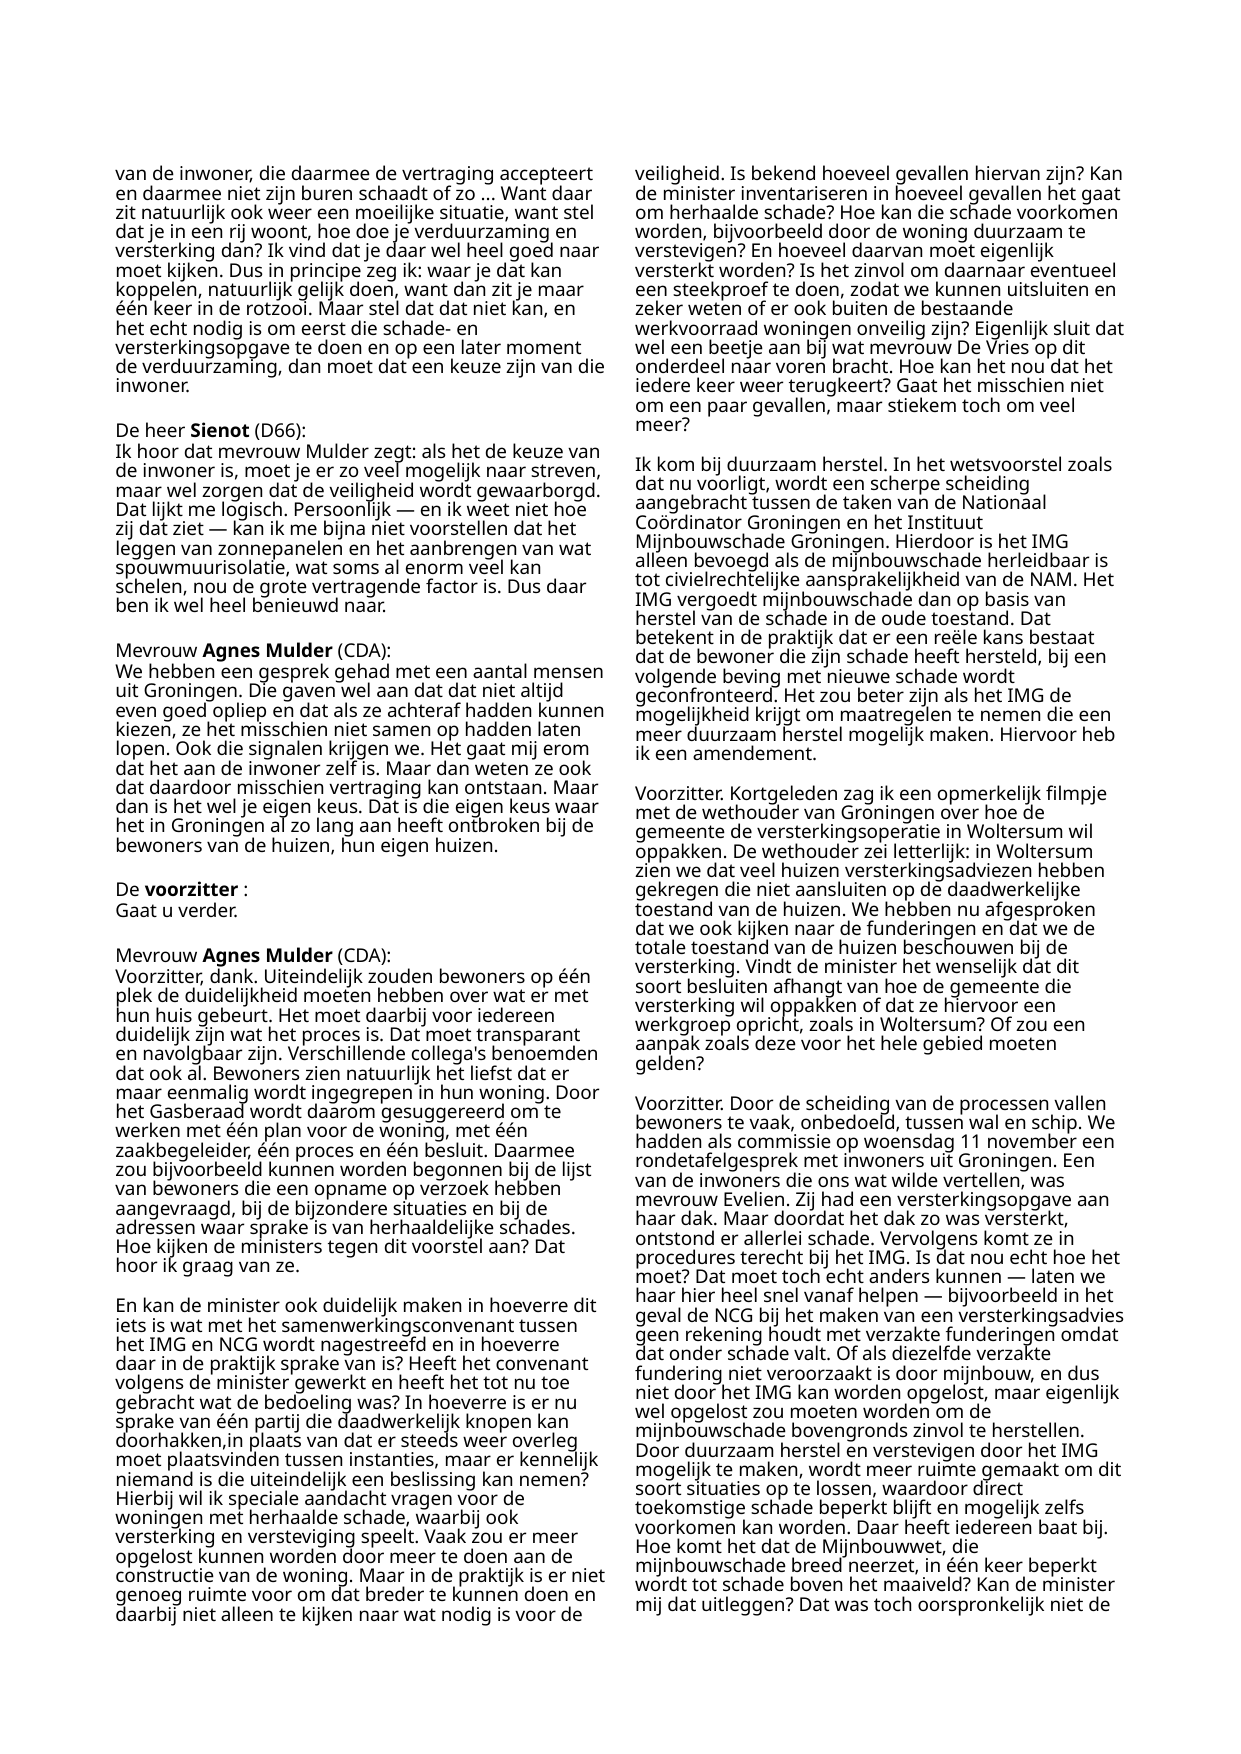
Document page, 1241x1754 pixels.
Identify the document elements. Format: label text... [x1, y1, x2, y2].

text We hebben een gesprek gehad met een aantal mensen uit Groningen. Die gaven wel aan dat dat niet altijd even goed opliep en dat als ze achteraf hadden kunnen kiezen, ze het misschien niet samen op hadden laten lopen. Ook die signalen krijgen we. Het gaat mij erom dat het aan de inwoner zelf is. Maar dan weten ze ook dat daardoor misschien vertraging kan ontstaan. Maar dan is het wel je eigen keus. Dat is die eigen keus waar het in Groningen al zo lang aan heeft ontbroken bij de bewoners van de huizen, hun eigen huizen. [115, 663, 605, 856]
text Voorzitter. Door de scheiding van de processen vallen bewoners te vaak, onbedoeld, tussen wal en schip. We hadden als commissie op woensdag 11 november een rondetafelgesprek met inwoners uit Groningen. Een van de inwoners die ons wat wilde vertellen, was mevrouw Evelien. Zij had een versterkingsopgave aan haar dak. Maar doordat het dak zo was versterkt, ontstond er allerlei schade. Vervolgens komt ze in procedures terecht bij het IMG. Is dat nou echt hoe het moet? Dat moet toch echt anders kunnen — laten we haar hier heel snel vanaf helpen — bijvoorbeeld in het geval de NCG bij het maken van een versterkingsadvies geen rekening houdt met verzakte funderingen omdat dat onder schade valt. Of als diezelfde verzakte fundering niet veroorzaakt is door mijnbouw, en dus niet door het IMG kan worden opgelost, maar eigenlijk wel opgelost zou moeten worden om de mijnbouwschade bovengronds zinvol te herstellen. Door duurzaam herstel en verstevigen door het IMG mogelijk te maken, wordt meer ruimte gemaakt om dit soort situaties op te lossen, waardoor direct toekomstige schade beperkt blijft en mogelijk zelfs voorkomen kan worden. Daar heeft iedereen baat bij. Hoe komt het dat de Mijnbouwwet, die mijnbouwschade breed neerzet, in één keer beperkt wordt tot schade boven het maaiveld? Kan de minister mij dat uitleggen? Dat was toch oorspronkelijk niet de [635, 1095, 1125, 1615]
text De voorzitter : [115, 877, 605, 902]
text En kan de minister ook duidelijk maken in hoeverre dit iets is wat met het samenwerkingsconvenant tussen het IMG en NCG wordt nagestreefd en in hoeverre daar in de praktijk sprake van is? Heeft het convenant volgens de minister gewerkt en heeft het tot nu toe gebracht wat de bedoeling was? In hoeverre is er nu sprake van één partij die daadwerkelijk knopen kan doorhakken,in plaats van dat er steeds weer overleg moet plaatsvinden tussen instanties, maar er kennelijk niemand is die uiteindelijk een beslissing kan nemen? Hierbij wil ik speciale aandacht vragen voor de woningen met herhaalde schade, waarbij ook versterking en versteviging speelt. Vaak zou er meer opgelost kunnen worden door meer te doen aan de constructie van de woning. Maar in de praktijk is er niet genoeg ruimte voor om dat breder te kunnen doen en daarbij niet alleen te kijken naar wat nodig is voor de [115, 1297, 605, 1625]
text Voorzitter, dank. Uiteindelijk zouden bewoners op één plek de duidelijkheid moeten hebben over wat er met hun huis gebeurt. Het moet daarbij voor iedereen duidelijk zijn wat het proces is. Dat moet transparant en navolgbaar zijn. Verschillende collega's benoemden dat ook al. Bewoners zien natuurlijk het liefst dat er maar eenmalig wordt ingegrepen in hun woning. Door het Gasberaad wordt daarom gesuggereerd om te werken met één plan voor de woning, met één zaakbegeleider, één proces en één besluit. Daarmee zou bijvoorbeeld kunnen worden begonnen bij de lijst van bewoners die een opname op verzoek hebben aangevraagd, bij de bijzondere situaties en bij de adressen waar sprake is van herhaaldelijke schades. Hoe kijken de ministers tegen dit voorstel aan? Dat hoor ik graag van ze. [115, 968, 605, 1277]
text Mevrouw Agnes Mulder (CDA): [115, 942, 605, 968]
text Ik hoor dat mevrouw Mulder zegt: als het de keuze van de inwoner is, moet je er zo veel mogelijk naar streven, maar wel zorgen dat de veiligheid wordt gewaarborgd. Dat lijkt me logisch. Persoonlijk — en ik weet niet hoe zij dat ziet — kan ik me bijna niet voorstellen dat het leggen van zonnepanelen en het aanbrengen van wat spouwmuurisolatie, wat soms al enorm veel kan schelen, nou de grote vertragende factor is. Dus daar ben ik wel heel benieuwd naar. [115, 443, 605, 617]
text Voorzitter. Kortgeleden zag ik een opmerkelijk filmpje met de wethouder van Groningen over hoe de gemeente de versterkingsoperatie in Woltersum wil oppakken. De wethouder zei letterlijk: in Woltersum zien we dat veel huizen versterkingsadviezen hebben gekregen die niet aansluiten op de daadwerkelijke toestand van de huizen. We hebben nu afgesproken dat we ook kijken naar de funderingen en dat we de totale toestand van de huizen beschouwen bij de versterking. Vindt de minister het wenselijk dat dit soort besluiten afhangt van hoe de gemeente die versterking wil oppakken of dat ze hiervoor een werkgroep opricht, zoals in Woltersum? Of zou een aanpak zoals deze voor het hele gebied moeten gelden? [635, 785, 1125, 1074]
text veiligheid. Is bekend hoeveel gevallen hiervan zijn? Kan de minister inventariseren in hoeveel gevallen het gaat om herhaalde schade? Hoe kan die schade voorkomen worden, bijvoorbeeld door de woning duurzaam te verstevigen? En hoeveel daarvan moet eigenlijk versterkt worden? Is het zinvol om daarnaar eventueel een steekproef te doen, zodat we kunnen uitsluiten en zeker weten of er ook buiten de bestaande werkvoorraad woningen onveilig zijn? Eigenlijk sluit dat wel een beetje aan bij wat mevrouw De Vries op dit onderdeel naar voren bracht. Hoe kan het nou dat het iedere keer weer terugkeert? Gaat het misschien niet om een paar gevallen, maar stiekem toch om veel meer? [635, 165, 1125, 435]
text Gaat u verder. [115, 902, 605, 922]
text De heer Sienot (D66): [115, 417, 605, 443]
text Ik kom bij duurzaam herstel. In het wetsvoorstel zoals dat nu voorligt, wordt een scherpe scheiding aangebracht tussen de taken van de Nationaal Coördinator Groningen en het Instituut Mijnbouwschade Groningen. Hierdoor is het IMG alleen bevoegd als de mijnbouwschade herleidbaar is tot civielrechtelijke aansprakelijkheid van de NAM. Het IMG vergoedt mijnbouwschade dan op basis van herstel van de schade in de oude toestand. Dat betekent in de praktijk dat er een reële kans bestaat dat de bewoner die zijn schade heeft hersteld, bij een volgende beving met nieuwe schade wordt geconfronteerd. Het zou beter zijn als het IMG de mogelijkheid krijgt om maatregelen te nemen die een meer duurzaam herstel mogelijk maken. Hiervoor heb ik een amendement. [635, 456, 1125, 764]
text Mevrouw Agnes Mulder (CDA): [115, 637, 605, 663]
text van de inwoner, die daarmee de vertraging accepteert en daarmee niet zijn buren schaadt of zo ... Want daar zit natuurlijk ook weer een moeilijke situatie, want stel dat je in een rij woont, hoe doe je verduurzaming en versterking dan? Ik vind dat je daar wel heel goed naar moet kijken. Dus in principe zeg ik: waar je dat kan koppelen, natuurlijk gelijk doen, want dan zit je maar één keer in de rotzooi. Maar stel dat dat niet kan, en het echt nodig is om eerst die schade- en versterkingsopgave te doen en op een later moment de verduurzaming, dan moet dat een keuze zijn van die inwoner. [115, 165, 605, 397]
